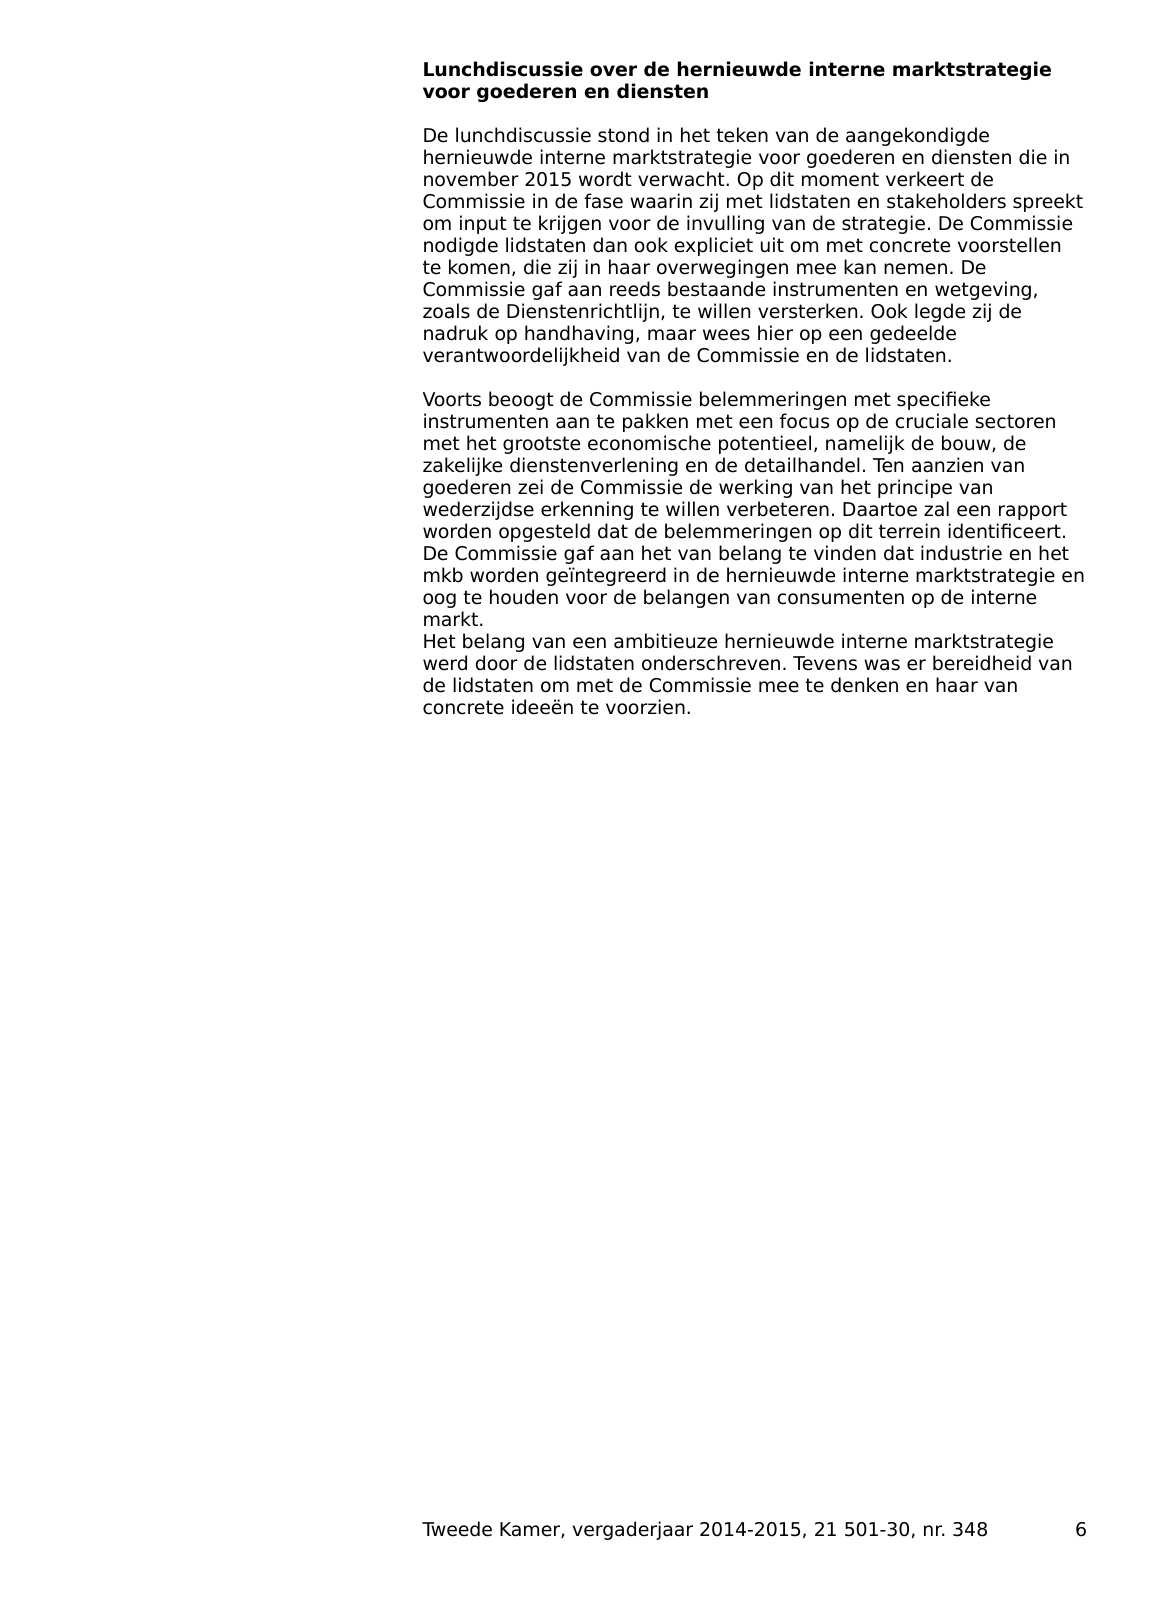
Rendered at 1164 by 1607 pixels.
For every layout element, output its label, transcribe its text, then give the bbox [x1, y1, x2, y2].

subtitle Lunchdiscussie over de hernieuwde interne marktstrategie voor goederen en diensten [422, 59, 1087, 103]
text De lunchdiscussie stond in het teken van de aangekondigde hernieuwde interne marktstrategie voor goederen en diensten die in november 2015 wordt verwacht. Op dit moment verkeert de Commissie in de fase waarin zij met lidstaten en stakeholders spreekt om input te krijgen voor de invulling van de strategie. De Commissie nodigde lidstaten dan ook expliciet uit om met concrete voorstellen te komen, die zij in haar overwegingen mee kan nemen. De Commissie gaf aan reeds bestaande instrumenten en wetgeving, zoals de Dienstenrichtlijn, te willen versterken. Ook legde zij de nadruk op handhaving, maar wees hier op een gedeelde verantwoordelijkheid van de Commissie en de lidstaten. [422, 125, 1087, 367]
text Voorts beoogt de Commissie belemmeringen met specifieke instrumenten aan te pakken met een focus op de cruciale sectoren met het grootste economische potentieel, namelijk de bouw, de zakelijke dienstenverlening en de detailhandel. Ten aanzien van goederen zei de Commissie de werking van het principe van wederzijdse erkenning te willen verbeteren. Daartoe zal een rapport worden opgesteld dat de belemmeringen op dit terrein identificeert. De Commissie gaf aan het van belang te vinden dat industrie en het mkb worden geïntegreerd in de hernieuwde interne marktstrategie en oog te houden voor de belangen van consumenten op de interne markt. [422, 389, 1087, 631]
text Het belang van een ambitieuze hernieuwde interne marktstrategie werd door de lidstaten onderschreven. Tevens was er bereidheid van de lidstaten om met de Commissie mee te denken en haar van concrete ideeën te voorzien. [422, 631, 1087, 719]
